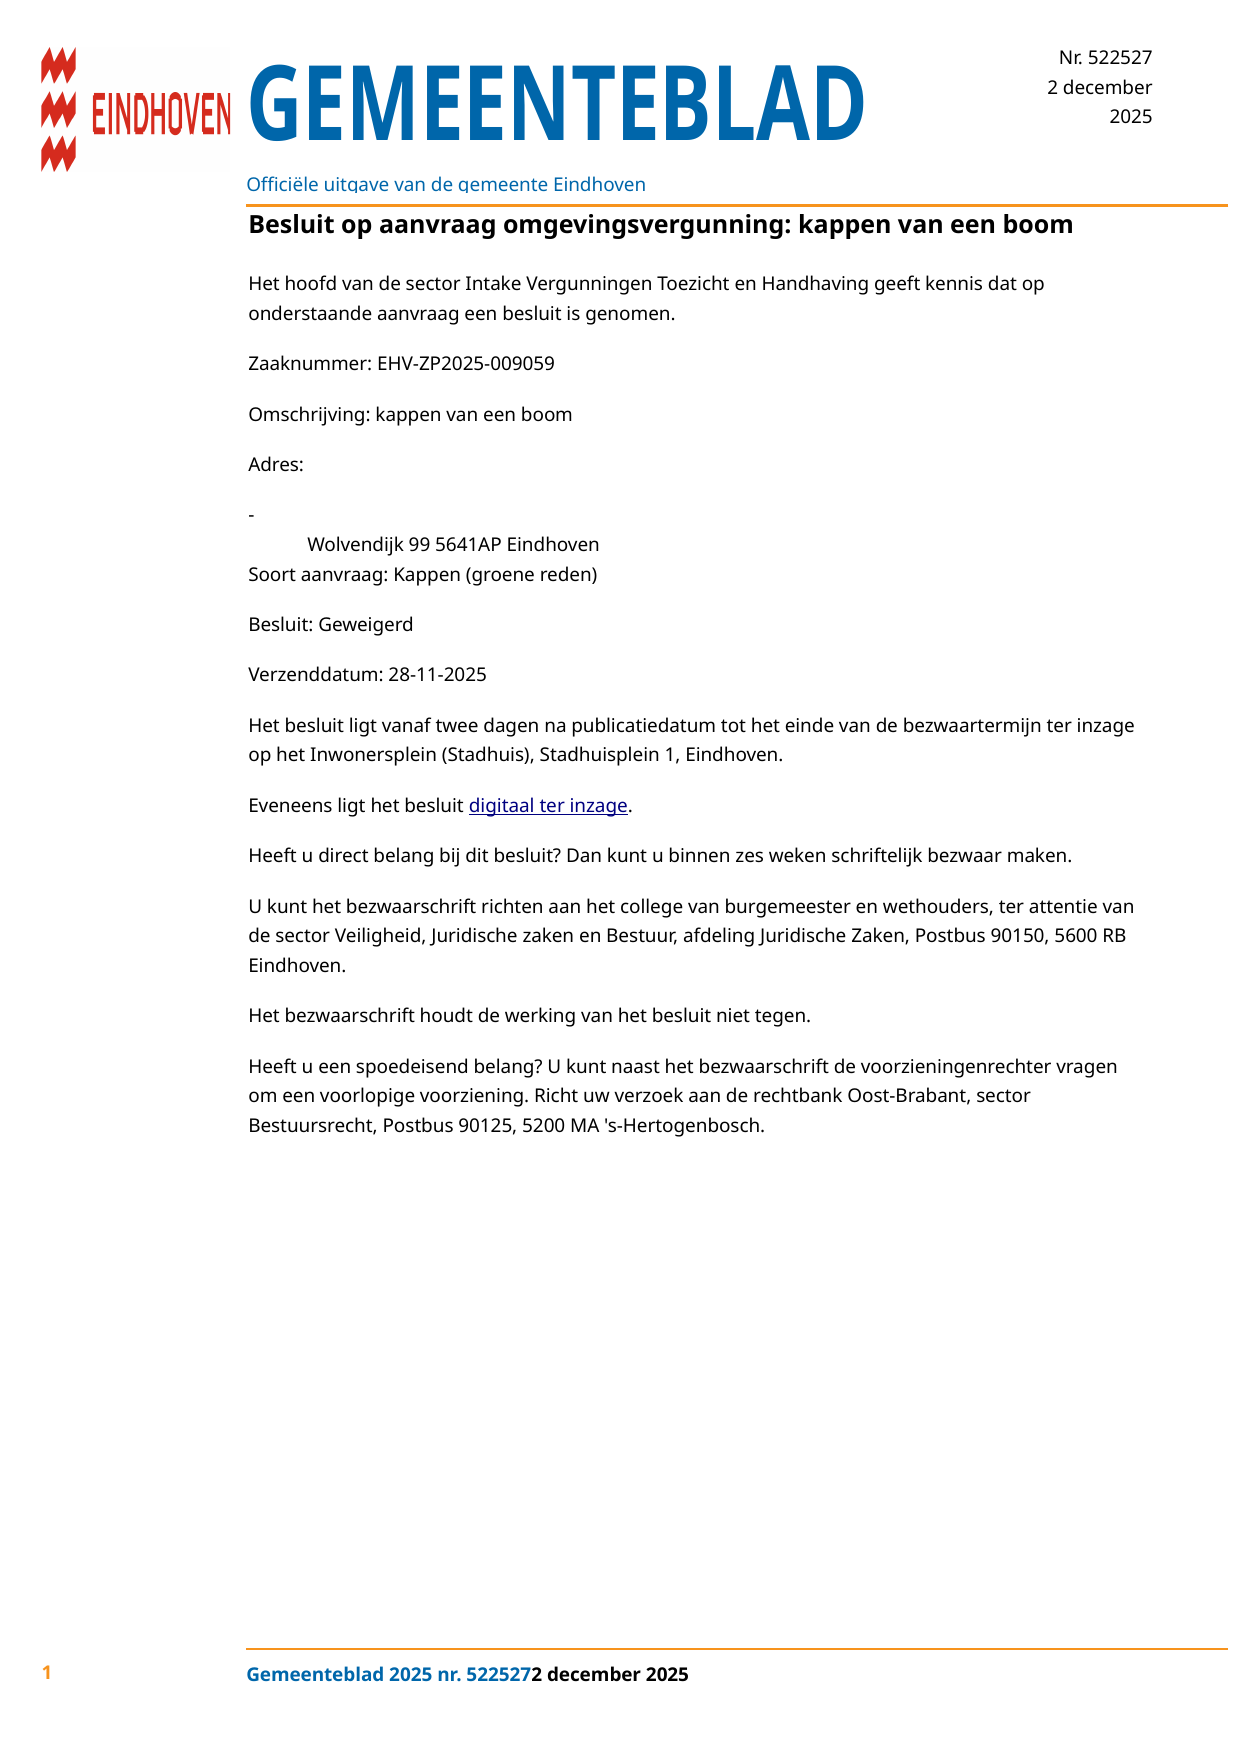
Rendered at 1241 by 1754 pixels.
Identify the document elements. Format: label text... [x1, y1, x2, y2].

text Heeft u direct belang bij dit besluit? Dan kunt u binnen zes weken schriftelijk bezwaar maken. [248, 842, 1152, 868]
text U kunt het bezwaarschrift richten aan het college van burgemeester en wethouders, ter attentie van de sector Veiligheid, Juridische zaken en Bestuur, afdeling Juridische Zaken, Postbus 90150, 5600 RB Eindhoven. [248, 893, 1152, 978]
text Soort aanvraag: Kappen (groene reden) [248, 561, 1152, 586]
text Verzenddatum: 28-11-2025 [248, 662, 1152, 687]
text Eveneens ligt het besluit digitaal ter inzage. [248, 792, 1152, 818]
text Het bezwaarschrift houdt de werking van het besluit niet tegen. [248, 1002, 1152, 1028]
list Wolvendijk 99 5641AP Eindhoven [248, 531, 1152, 557]
picture [41, 47, 231, 172]
text Adres: [248, 451, 1152, 477]
text Zaaknummer: EHV-ZP2025-009059 [248, 350, 1152, 376]
text Besluit: Geweigerd [248, 611, 1152, 637]
text Heeft u een spoedeisend belang? U kunt naast het bezwaarschrift de voorzieningenrechter vragen om een voorlopige voorziening. Richt uw verzoek aan de rechtbank Oost-Brabant, sector Bestuursrecht, Postbus 90125, 5200 MA 's-Hertogenbosch. [248, 1053, 1152, 1138]
text Omschrijving: kappen van een boom [248, 401, 1152, 426]
text Het hoofd van de sector Intake Vergunningen Toezicht en Handhaving geeft kennis dat op onderstaande aanvraag een besluit is genomen. [248, 270, 1152, 326]
text Het besluit ligt vanaf twee dagen na publicatiedatum tot het einde van de bezwaartermijn ter inzage op het Inwonersplein (Stadhuis), Stadhuisplein 1, Eindhoven. [248, 712, 1152, 767]
text Besluit op aanvraag omgevingsvergunning: kappen van een boom [248, 207, 1152, 241]
